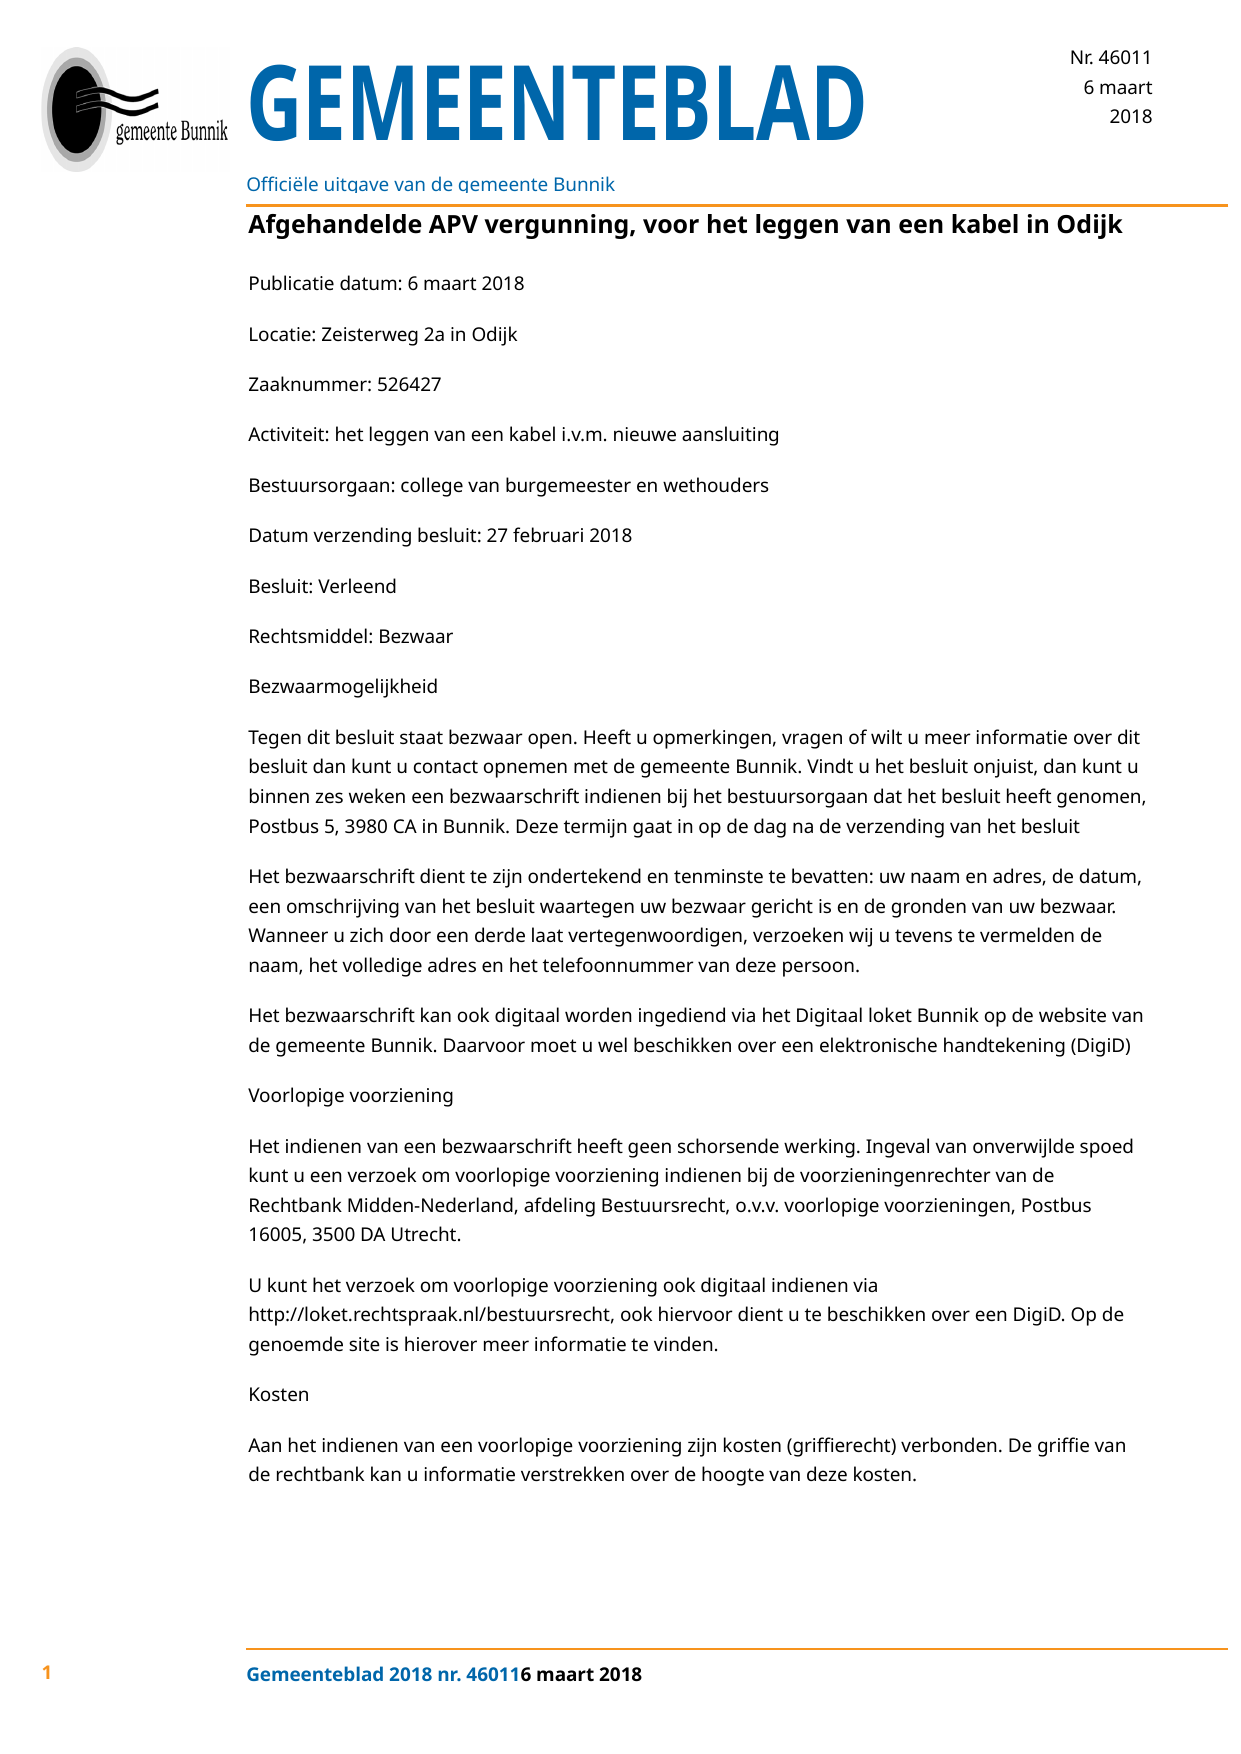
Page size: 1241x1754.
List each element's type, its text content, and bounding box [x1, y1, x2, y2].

text Het bezwaarschrift kan ook digitaal worden ingediend via het Digitaal loket Bunnik op de website van de gemeente Bunnik. Daarvoor moet u wel beschikken over een elektronische handtekening (DigiD) [248, 1002, 1152, 1058]
text Datum verzending besluit: 27 februari 2018 [248, 522, 1152, 548]
text Bezwaarmogelijkheid [248, 674, 1152, 699]
text Rechtsmiddel: Bezwaar [248, 623, 1152, 649]
text Locatie: Zeisterweg 2a in Odijk [248, 321, 1152, 346]
picture [41, 47, 231, 172]
text Bestuursorgaan: college van burgemeester en wethouders [248, 472, 1152, 498]
text Voorlopige voorziening [248, 1082, 1152, 1108]
text Het bezwaarschrift dient te zijn ondertekend en tenminste te bevatten: uw naam en adres, de datum, een omschrijving van het besluit waartegen uw bezwaar gericht is en de gronden van uw bezwaar. Wanneer u zich door een derde laat vertegenwoordigen, verzoeken wij u tevens te vermelden de naam, het volledige adres en het telefoonnummer van deze persoon. [248, 863, 1152, 978]
text Besluit: Verleend [248, 573, 1152, 598]
text Zaaknummer: 526427 [248, 371, 1152, 397]
text Het indienen van een bezwaarschrift heeft geen schorsende werking. Ingeval van onverwijlde spoed kunt u een verzoek om voorlopige voorziening indienen bij de voorzieningenrechter van de Rechtbank Midden-Nederland, afdeling Bestuursrecht, o.v.v. voorlopige voorzieningen, Postbus 16005, 3500 DA Utrecht. [248, 1133, 1152, 1247]
text Activiteit: het leggen van een kabel i.v.m. nieuwe aansluiting [248, 422, 1152, 447]
text Afgehandelde APV vergunning, voor het leggen van een kabel in Odijk [248, 207, 1152, 241]
text Kosten [248, 1382, 1152, 1407]
text Tegen dit besluit staat bezwaar open. Heeft u opmerkingen, vragen of wilt u meer informatie over dit besluit dan kunt u contact opnemen met de gemeente Bunnik. Vindt u het besluit onjuist, dan kunt u binnen zes weken een bezwaarschrift indienen bij het bestuursorgaan dat het besluit heeft genomen, Postbus 5, 3980 CA in Bunnik. Deze termijn gaat in op de dag na de verzending van het besluit [248, 724, 1152, 838]
text Publicatie datum: 6 maart 2018 [248, 270, 1152, 296]
text Aan het indienen van een voorlopige voorziening zijn kosten (griffierecht) verbonden. De griffie van de rechtbank kan u informatie verstrekken over de hoogte van deze kosten. [248, 1432, 1152, 1487]
text U kunt het verzoek om voorlopige voorziening ook digitaal indienen via http://loket.rechtspraak.nl/bestuursrecht, ook hiervoor dient u te beschikken over een DigiD. Op de genoemde site is hierover meer informatie te vinden. [248, 1272, 1152, 1357]
